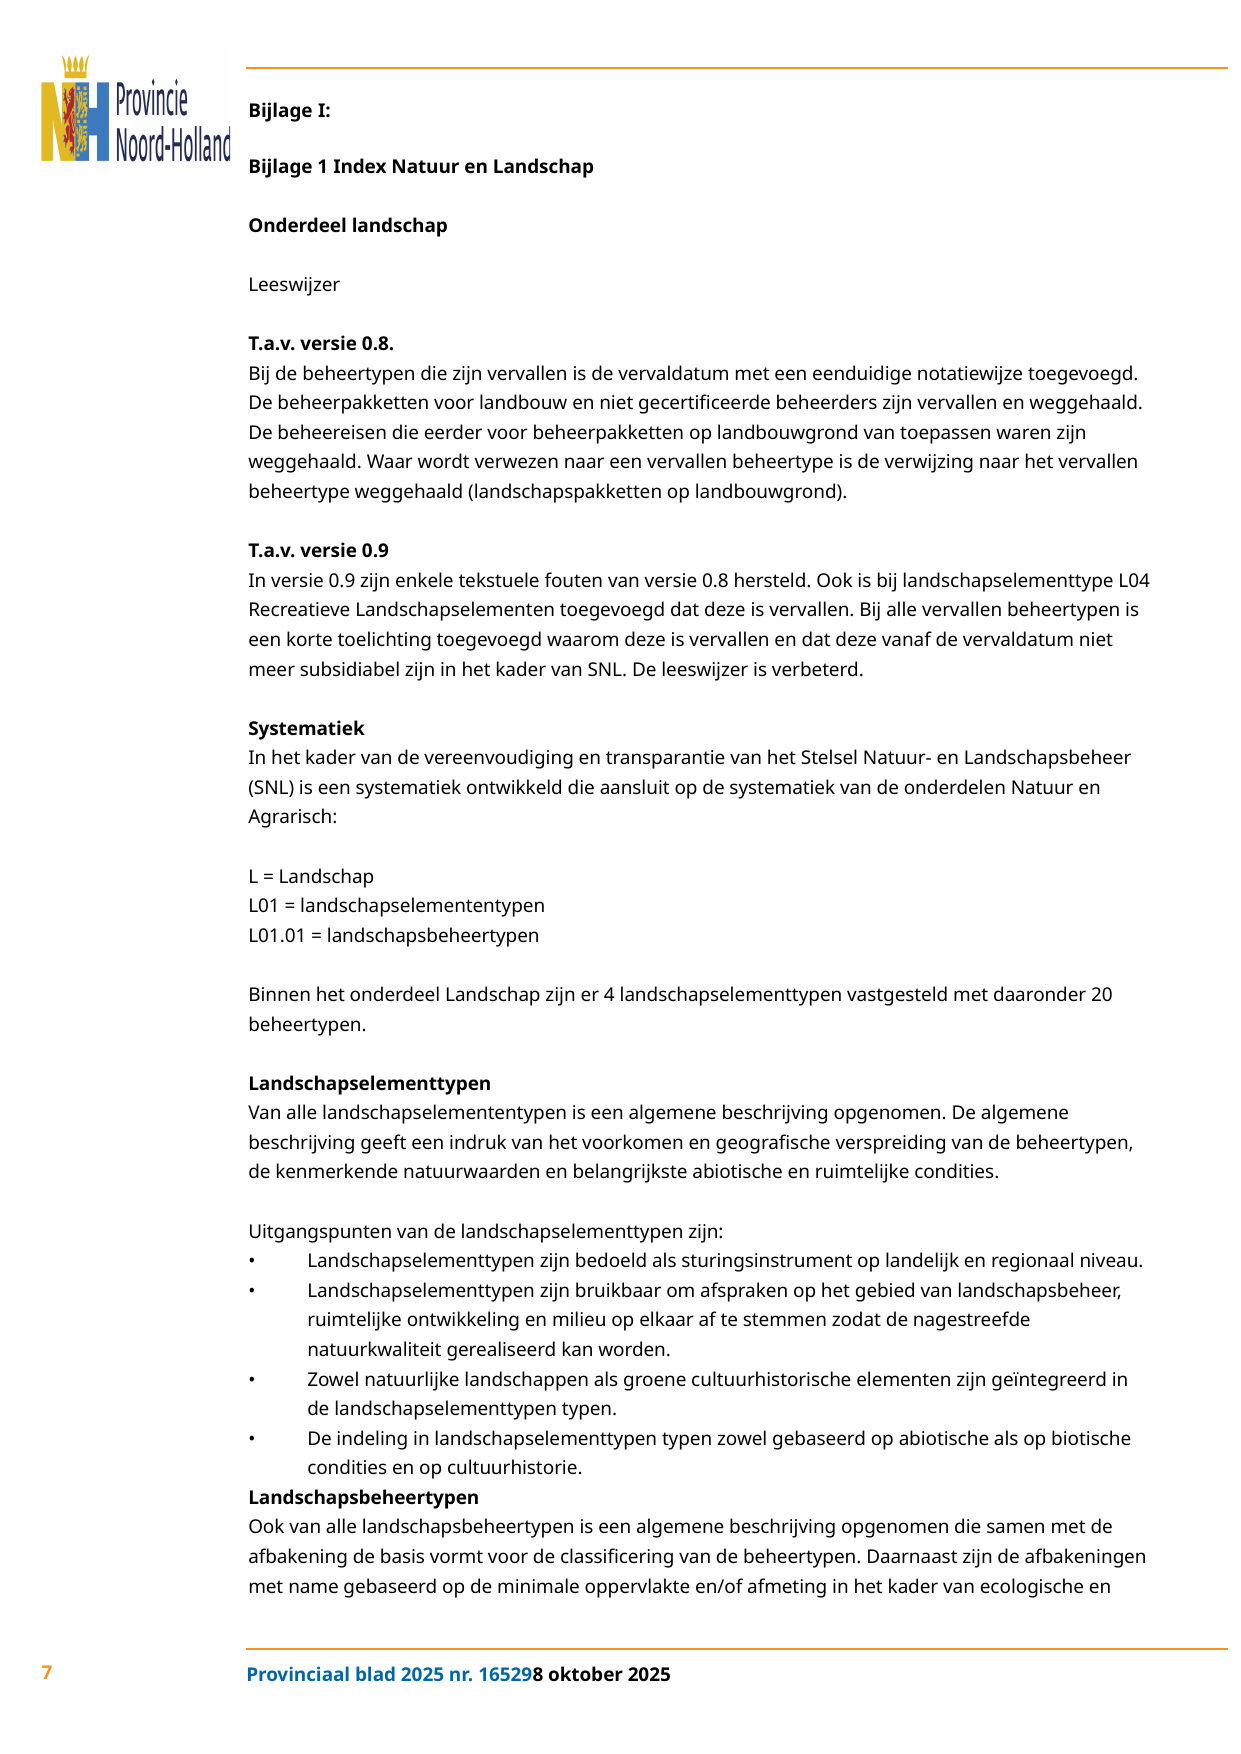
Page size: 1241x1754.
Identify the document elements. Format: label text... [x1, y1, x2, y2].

text Van alle landschapselemententypen is een algemene beschrijving opgenomen. De algemene beschrijving geeft een indruk van het voorkomen en geografische verspreiding van de beheertypen, de kenmerkende natuurwaarden en belangrijkste abiotische en ruimtelijke condities. [248, 1099, 1152, 1184]
text Leeswijzer [248, 271, 1152, 297]
text T.a.v. versie 0.8. [248, 330, 1152, 356]
picture [41, 47, 231, 172]
text Bijlage I: [248, 95, 1152, 123]
text Binnen het onderdeel Landschap zijn er 4 landschapselementtypen vastgesteld met daaronder 20 beheertypen. [248, 981, 1152, 1037]
text Landschapselementtypen [248, 1070, 1152, 1096]
text Bijlage 1 Index Natuur en Landschap [248, 153, 1152, 179]
list Zowel natuurlijke landschappen als groene cultuurhistorische elementen zijn geïntegreerd in de landschapselementtypen typen. [248, 1366, 1152, 1421]
text In versie 0.9 zijn enkele tekstuele fouten van versie 0.8 hersteld. Ook is bij landschapselementtype L04 Recreatieve Landschapselementen toegevoegd dat deze is vervallen. Bij alle vervallen beheertypen is een korte toelichting toegevoegd waarom deze is vervallen en dat deze vanaf de vervaldatum niet meer subsidiabel zijn in het kader van SNL. De leeswijzer is verbeterd. [248, 567, 1152, 682]
list Landschapselementtypen zijn bedoeld als sturingsinstrument op landelijk en regionaal niveau. [248, 1247, 1152, 1273]
list De indeling in landschapselementtypen typen zowel gebaseerd op abiotische als op biotische condities en op cultuurhistorie. [248, 1425, 1152, 1480]
text Uitgangspunten van de landschapselementtypen zijn: [248, 1218, 1152, 1244]
text In het kader van de vereenvoudiging en transparantie van het Stelsel Natuur- en Landschapsbeheer (SNL) is een systematiek ontwikkeld die aansluit op de systematiek van de onderdelen Natuur en Agrarisch: [248, 744, 1152, 829]
text Ook van alle landschapsbeheertypen is een algemene beschrijving opgenomen die samen met de afbakening de basis vormt voor de classificering van de beheertypen. Daarnaast zijn de afbakeningen met name gebaseerd op de minimale oppervlakte en/of afmeting in het kader van ecologische en [248, 1514, 1152, 1599]
text Landschapsbeheertypen [248, 1484, 1152, 1510]
text L01.01 = landschapsbeheertypen [248, 922, 1152, 948]
text Bij de beheertypen die zijn vervallen is de vervaldatum met een eenduidige notatiewijze toegevoegd. De beheerpakketten voor landbouw en niet gecertificeerde beheerders zijn vervallen en weggehaald. De beheereisen die eerder voor beheerpakketten op landbouwgrond van toepassen waren zijn weggehaald. Waar wordt verwezen naar een vervallen beheertype is de verwijzing naar het vervallen beheertype weggehaald (landschapspakketten op landbouwgrond). [248, 360, 1152, 504]
list Landschapselementtypen zijn bruikbaar om afspraken op het gebied van landschapsbeheer, ruimtelijke ontwikkeling en milieu op elkaar af te stemmen zodat de nagestreefde natuurkwaliteit gerealiseerd kan worden. [248, 1277, 1152, 1362]
text Systematiek [248, 715, 1152, 741]
text L = Landschap [248, 863, 1152, 889]
text L01 = landschapselemententypen [248, 892, 1152, 918]
text Onderdeel landschap [248, 212, 1152, 238]
text T.a.v. versie 0.9 [248, 537, 1152, 563]
